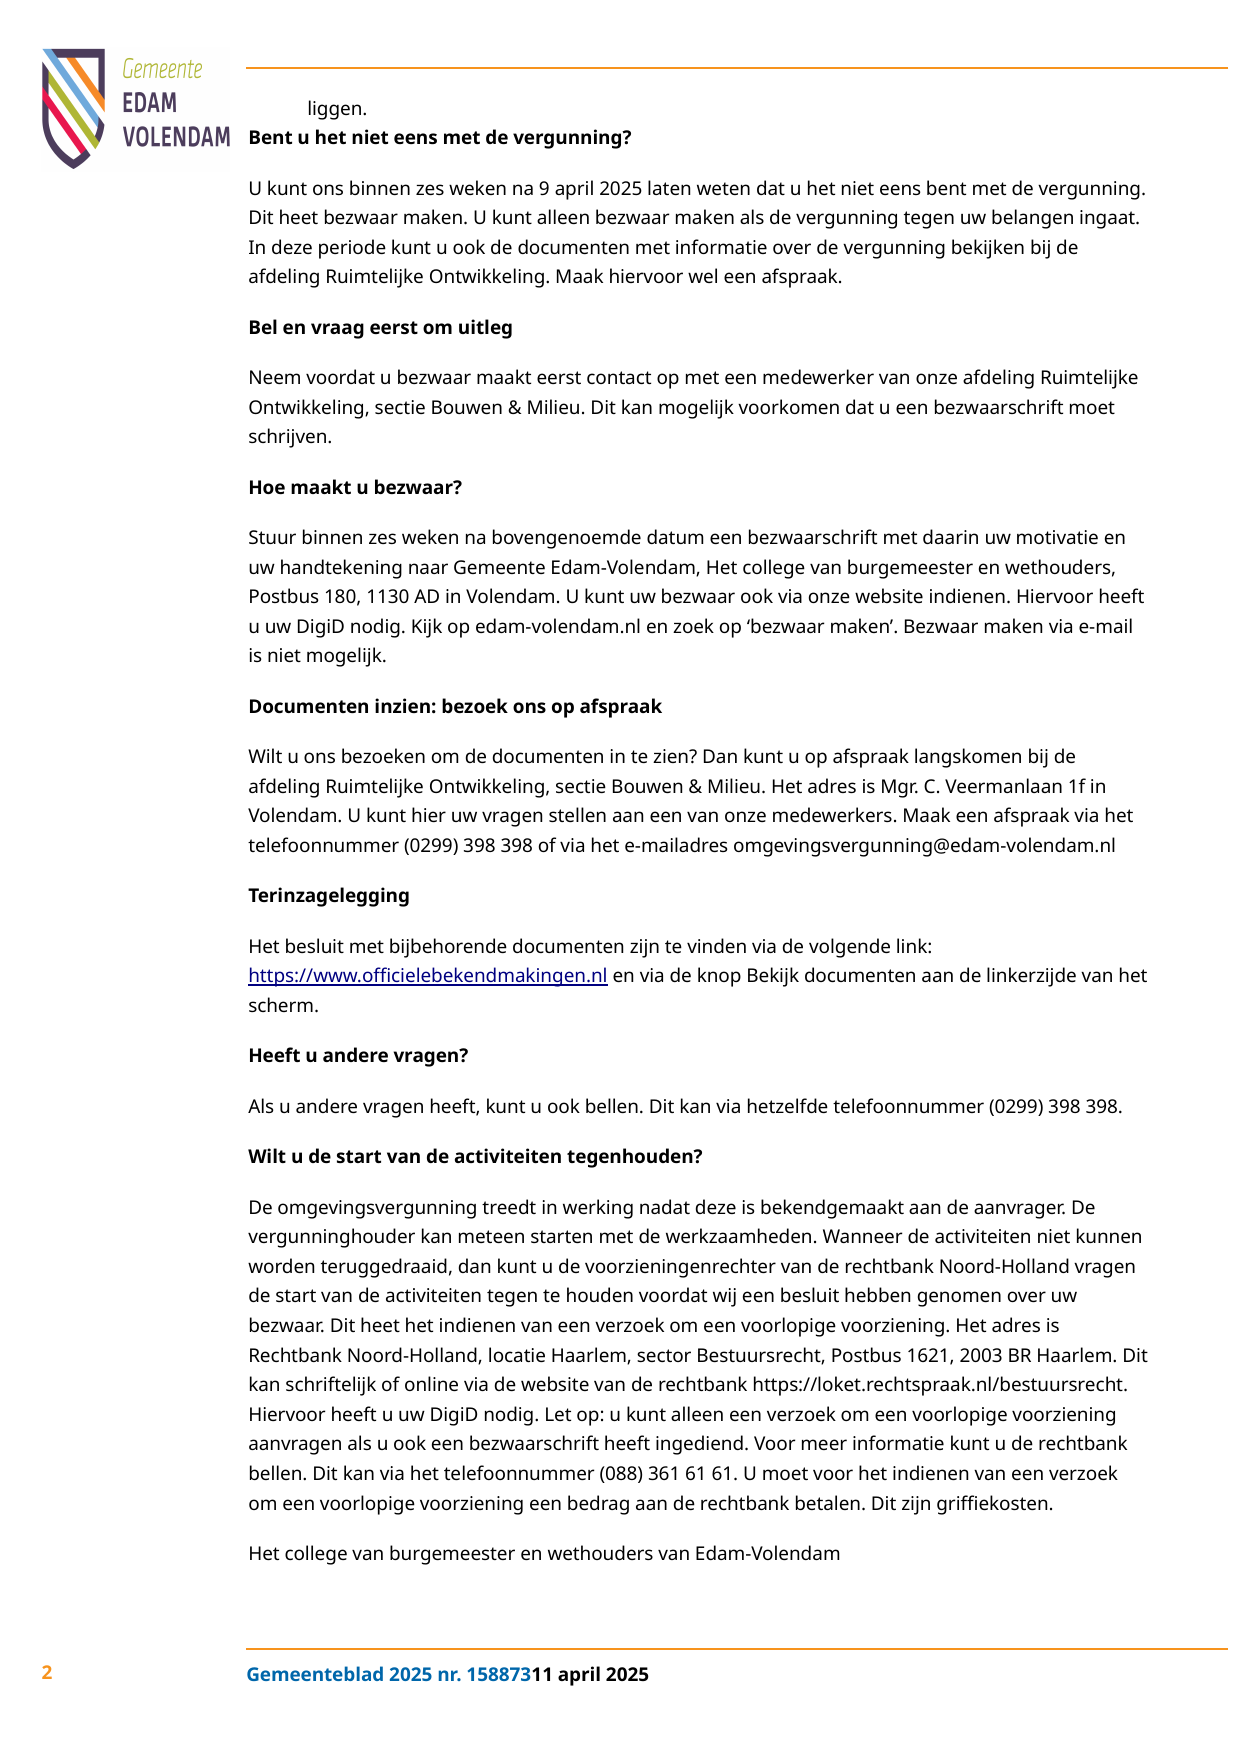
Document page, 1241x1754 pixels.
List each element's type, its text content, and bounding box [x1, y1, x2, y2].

text Als u andere vragen heeft, kunt u ook bellen. Dit kan via hetzelfde telefoonnummer (0299) 398 398. [248, 1093, 1152, 1119]
text Documenten inzien: bezoek ons op afspraak [248, 693, 1152, 719]
text Bent u het niet eens met de vergunning? [248, 124, 1152, 150]
text Neem voordat u bezwaar maakt eerst contact op met een medewerker van onze afdeling Ruimtelijke Ontwikkeling, sectie Bouwen & Milieu. Dit kan mogelijk voorkomen dat u een bezwaarschrift moet schrijven. [248, 364, 1152, 449]
text De omgevingsvergunning treedt in werking nadat deze is bekendgemaakt aan de aanvrager. De vergunninghouder kan meteen starten met de werkzaamheden. Wanneer de activiteiten niet kunnen worden teruggedraaid, dan kunt u de voorzieningenrechter van de rechtbank Noord-Holland vragen de start van de activiteiten tegen te houden voordat wij een besluit hebben genomen over uw bezwaar. Dit heet het indienen van een verzoek om een voorlopige voorziening. Het adres is Rechtbank Noord-Holland, locatie Haarlem, sector Bestuursrecht, Postbus 1621, 2003 BR Haarlem. Dit kan schriftelijk of online via de website van de rechtbank https://loket.rechtspraak.nl/bestuursrecht. Hiervoor heeft u uw DigiD nodig. Let op: u kunt alleen een verzoek om een voorlopige voorziening aanvragen als u ook een bezwaarschrift heeft ingediend. Voor meer informatie kunt u de rechtbank bellen. Dit kan via het telefoonnummer (088) 361 61 61. U moet voor het indienen van een verzoek om een voorlopige voorziening een bedrag aan de rechtbank betalen. Dit zijn griffiekosten. [248, 1194, 1152, 1516]
text Het college van burgemeester en wethouders van Edam-Volendam [248, 1540, 1152, 1566]
text Bel en vraag eerst om uitleg [248, 314, 1152, 340]
text Stuur binnen zes weken na bovengenoemde datum een bezwaarschrift met daarin uw motivatie en uw handtekening naar Gemeente Edam-Volendam, Het college van burgemeester en wethouders, Postbus 180, 1130 AD in Volendam. U kunt uw bezwaar ook via onze website indienen. Hiervoor heeft u uw DigiD nodig. Kijk op edam-volendam.nl en zoek op ‘bezwaar maken’. Bezwaar maken via e-mail is niet mogelijk. [248, 524, 1152, 668]
text Het besluit met bijbehorende documenten zijn te vinden via de volgende link: https://www.officielebekendmakingen.nl en via de knop Bekijk documenten aan de linkerzijde van het scherm. [248, 933, 1152, 1018]
text Wilt u ons bezoeken om de documenten in te zien? Dan kunt u op afspraak langskomen bij de afdeling Ruimtelijke Ontwikkeling, sectie Bouwen & Milieu. Het adres is Mgr. C. Veermanlaan 1f in Volendam. U kunt hier uw vragen stellen aan een van onze medewerkers. Maak een afspraak via het telefoonnummer (0299) 398 398 of via het e-mailadres omgevingsvergunning@edam-volendam.nl [248, 743, 1152, 858]
list liggen. [248, 95, 1152, 121]
text Hoe maakt u bezwaar? [248, 474, 1152, 500]
picture [41, 47, 231, 172]
text Heeft u andere vragen? [248, 1043, 1152, 1068]
text Terinzagelegging [248, 883, 1152, 908]
text Wilt u de start van de activiteiten tegenhouden? [248, 1143, 1152, 1169]
text U kunt ons binnen zes weken na 9 april 2025 laten weten dat u het niet eens bent met de vergunning. Dit heet bezwaar maken. U kunt alleen bezwaar maken als de vergunning tegen uw belangen ingaat. In deze periode kunt u ook de documenten met informatie over de vergunning bekijken bij de afdeling Ruimtelijke Ontwikkeling. Maak hiervoor wel een afspraak. [248, 175, 1152, 289]
